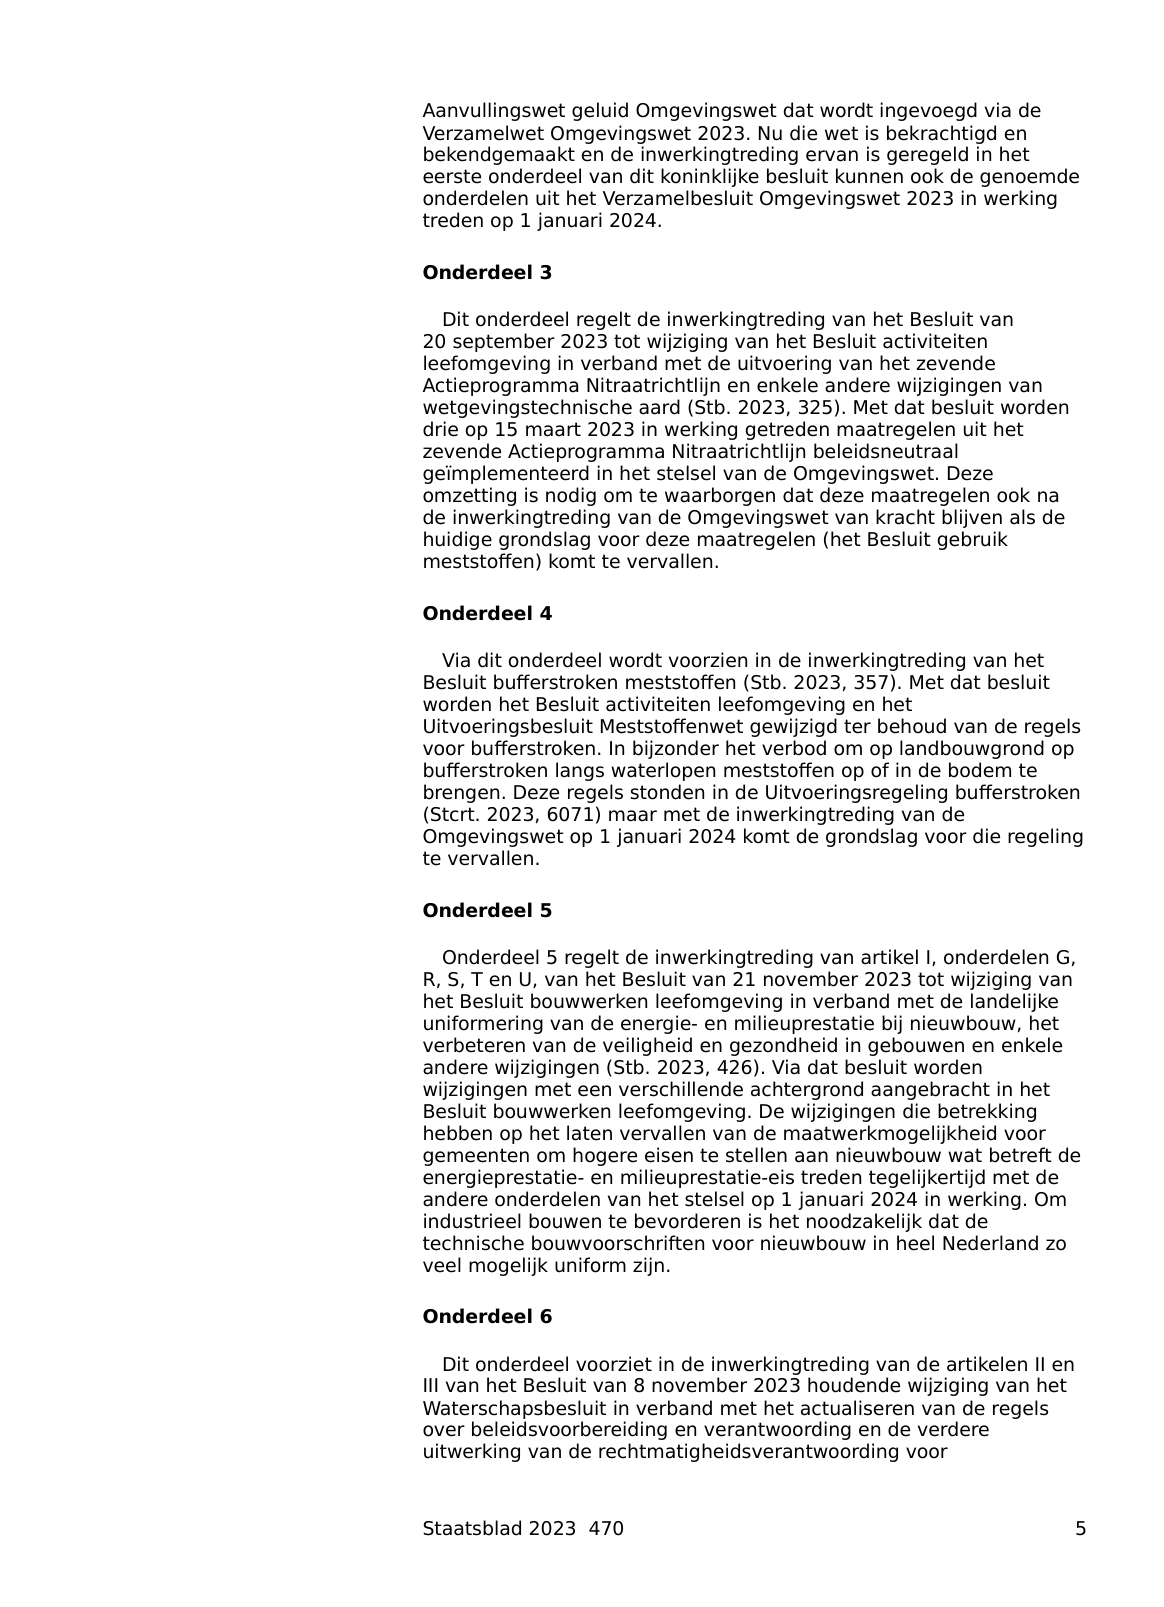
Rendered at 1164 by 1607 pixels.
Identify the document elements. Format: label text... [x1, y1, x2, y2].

text Onderdeel 5 regelt de inwerkingtreding van artikel I, onderdelen G, R, S, T en U, van het Besluit van 21 november 2023 tot wijziging van het Besluit bouwwerken leefomgeving in verband met de landelijke uniformering van de energie- en milieuprestatie bij nieuwbouw, het verbeteren van de veiligheid en gezondheid in gebouwen en enkele andere wijzigingen (Stb. 2023, 426). Via dat besluit worden wijzigingen met een verschillende achtergrond aangebracht in het Besluit bouwwerken leefomgeving. De wijzigingen die betrekking hebben op het laten vervallen van de maatwerkmogelijkheid voor gemeenten om hogere eisen te stellen aan nieuwbouw wat betreft de energieprestatie- en milieuprestatie-eis treden tegelijkertijd met de andere onderdelen van het stelsel op 1 januari 2024 in werking. Om industrieel bouwen te bevorderen is het noodzakelijk dat de technische bouwvoorschriften voor nieuwbouw in heel Nederland zo veel mogelijk uniform zijn. [422, 947, 1087, 1276]
text Aanvullingswet geluid Omgevingswet dat wordt ingevoegd via de Verzamelwet Omgevingswet 2023. Nu die wet is bekrachtigd en bekendgemaakt en de inwerkingtreding ervan is geregeld in het eerste onderdeel van dit koninklijke besluit kunnen ook de genoemde onderdelen uit het Verzamelbesluit Omgevingswet 2023 in werking treden op 1 januari 2024. [422, 100, 1087, 232]
subtitle Onderdeel 3 [422, 262, 1087, 284]
text Dit onderdeel regelt de inwerkingtreding van het Besluit van 20 september 2023 tot wijziging van het Besluit activiteiten leefomgeving in verband met de uitvoering van het zevende Actieprogramma Nitraatrichtlijn en enkele andere wijzigingen van wetgevingstechnische aard (Stb. 2023, 325). Met dat besluit worden drie op 15 maart 2023 in werking getreden maatregelen uit het zevende Actieprogramma Nitraatrichtlijn beleidsneutraal geïmplementeerd in het stelsel van de Omgevingswet. Deze omzetting is nodig om te waarborgen dat deze maatregelen ook na de inwerkingtreding van de Omgevingswet van kracht blijven als de huidige grondslag voor deze maatregelen (het Besluit gebruik meststoffen) komt te vervallen. [422, 309, 1087, 573]
subtitle Onderdeel 6 [422, 1306, 1087, 1328]
subtitle Onderdeel 5 [422, 900, 1087, 922]
subtitle Onderdeel 4 [422, 603, 1087, 625]
text Via dit onderdeel wordt voorzien in de inwerkingtreding van het Besluit bufferstroken meststoffen (Stb. 2023, 357). Met dat besluit worden het Besluit activiteiten leefomgeving en het Uitvoeringsbesluit Meststoffenwet gewijzigd ter behoud van de regels voor bufferstroken. In bijzonder het verbod om op landbouwgrond op bufferstroken langs waterlopen meststoffen op of in de bodem te brengen. Deze regels stonden in de Uitvoeringsregeling bufferstroken (Stcrt. 2023, 6071) maar met de inwerkingtreding van de Omgevingswet op 1 januari 2024 komt de grondslag voor die regeling te vervallen. [422, 650, 1087, 870]
text Dit onderdeel voorziet in de inwerkingtreding van de artikelen II en III van het Besluit van 8 november 2023 houdende wijziging van het Waterschapsbesluit in verband met het actualiseren van de regels over beleidsvoorbereiding en verantwoording en de verdere uitwerking van de rechtmatigheidsverantwoording voor [422, 1353, 1087, 1463]
